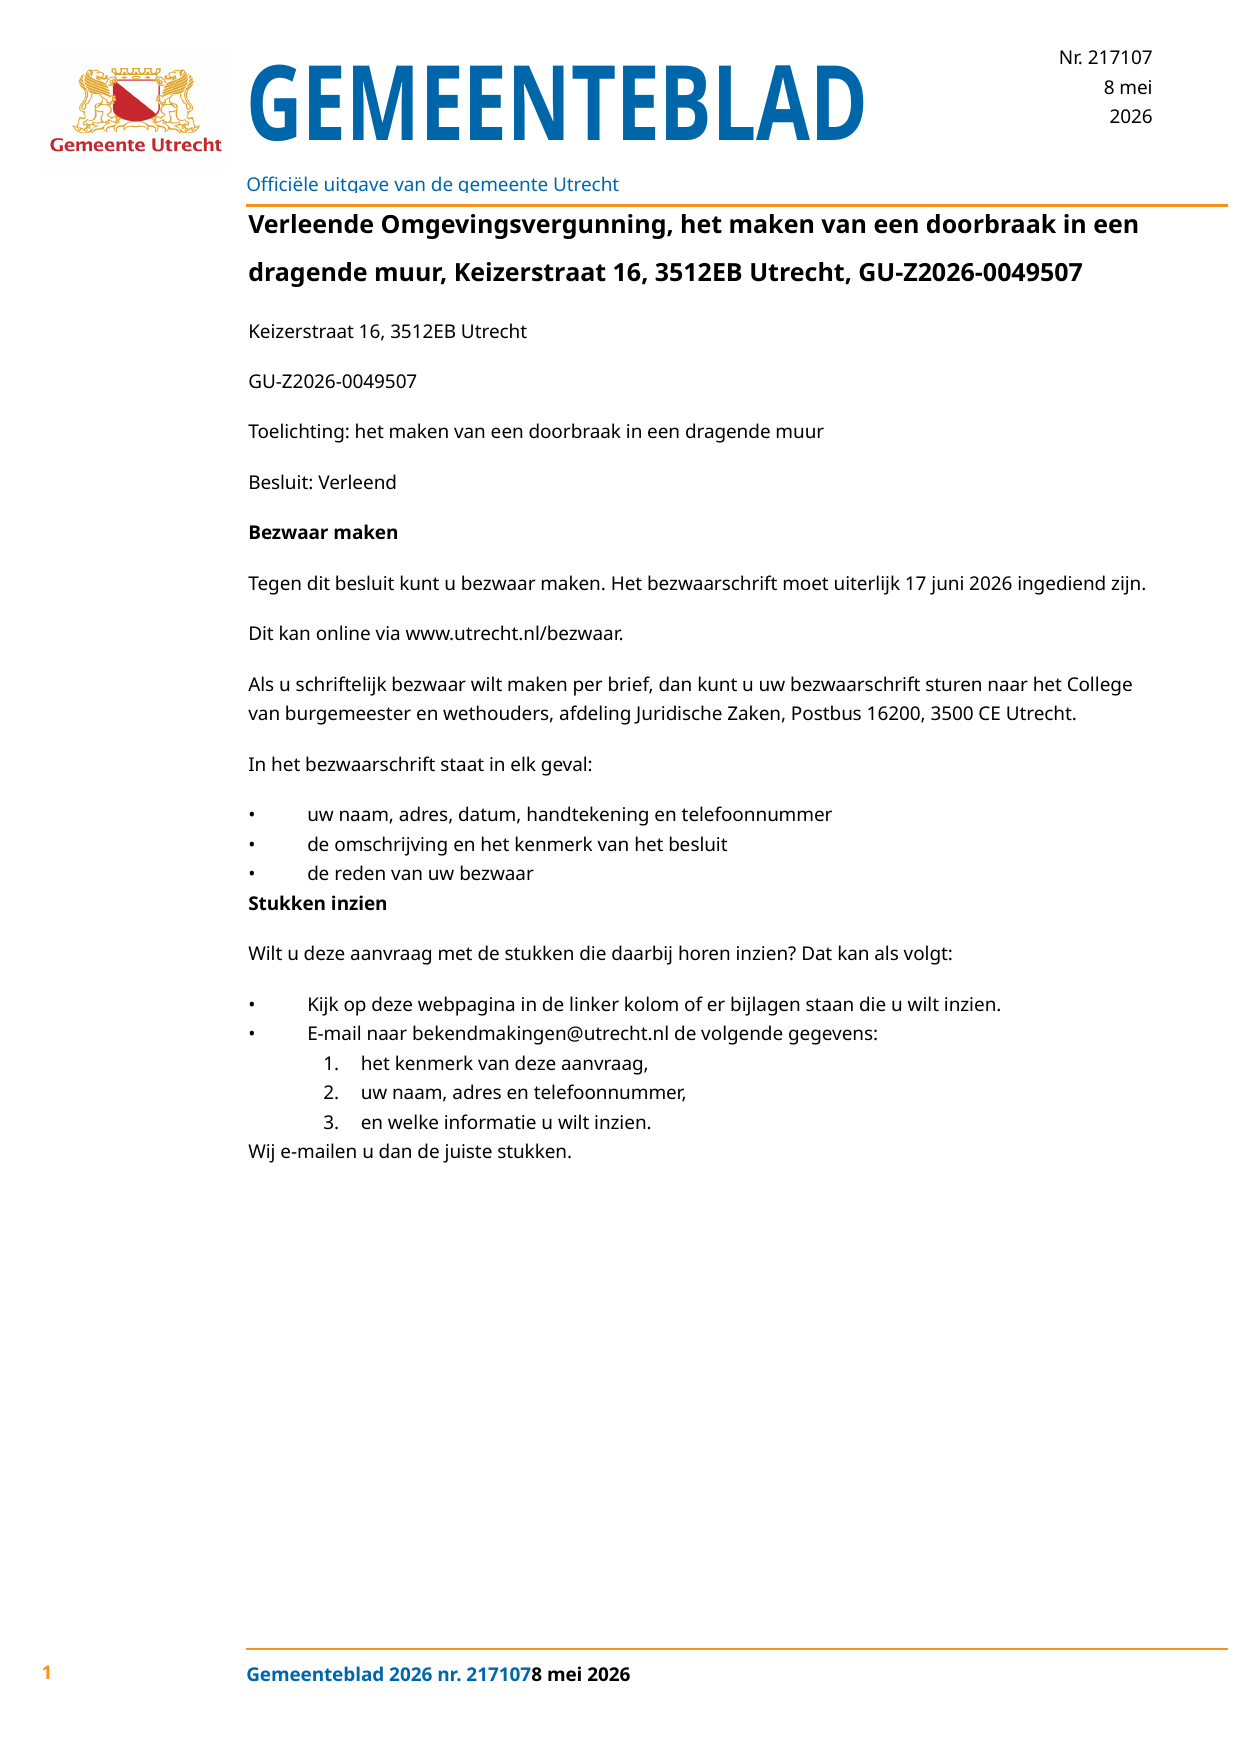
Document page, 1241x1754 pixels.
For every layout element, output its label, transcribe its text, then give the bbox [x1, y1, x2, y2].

text Keizerstraat 16, 3512EB Utrecht [248, 318, 1152, 344]
text Besluit: Verleend [248, 469, 1152, 495]
text Stukken inzien [248, 890, 1152, 916]
text Wilt u deze aanvraag met de stukken die daarbij horen inzien? Dat kan als volgt: [248, 940, 1152, 966]
list en welke informatie u wilt inzien. [323, 1109, 1152, 1135]
list het kenmerk van deze aanvraag, [323, 1050, 1152, 1076]
text GU-Z2026-0049507 [248, 368, 1152, 394]
list uw naam, adres, datum, handtekening en telefoonnummer [248, 801, 1152, 827]
list Kijk op deze webpagina in de linker kolom of er bijlagen staan die u wilt inzien. [248, 991, 1152, 1017]
text Bezwaar maken [248, 519, 1152, 545]
text Wij e-mailen u dan de juiste stukken. [248, 1139, 1152, 1164]
list E-mail naar bekendmakingen@utrecht.nl de volgende gegevens: [248, 1020, 1152, 1046]
list uw naam, adres en telefoonnummer, [323, 1079, 1152, 1105]
text Tegen dit besluit kunt u bezwaar maken. Het bezwaarschrift moet uiterlijk 17 juni 2026 ingediend zijn. [248, 570, 1152, 596]
text Dit kan online via www.utrecht.nl/bezwaar. [248, 620, 1152, 646]
text Verleende Omgevingsvergunning, het maken van een doorbraak in een dragende muur, Keizerstraat 16, 3512EB Utrecht, GU-Z2026-0049507 [248, 207, 1152, 288]
list de reden van uw bezwaar [248, 860, 1152, 886]
text Als u schriftelijk bezwaar wilt maken per brief, dan kunt u uw bezwaarschrift sturen naar het College van burgemeester en wethouders, afdeling Juridische Zaken, Postbus 16200, 3500 CE Utrecht. [248, 671, 1152, 726]
text Toelichting: het maken van een doorbraak in een dragende muur [248, 419, 1152, 444]
list de omschrijving en het kenmerk van het besluit [248, 831, 1152, 857]
picture [41, 47, 231, 172]
text In het bezwaarschrift staat in elk geval: [248, 751, 1152, 777]
